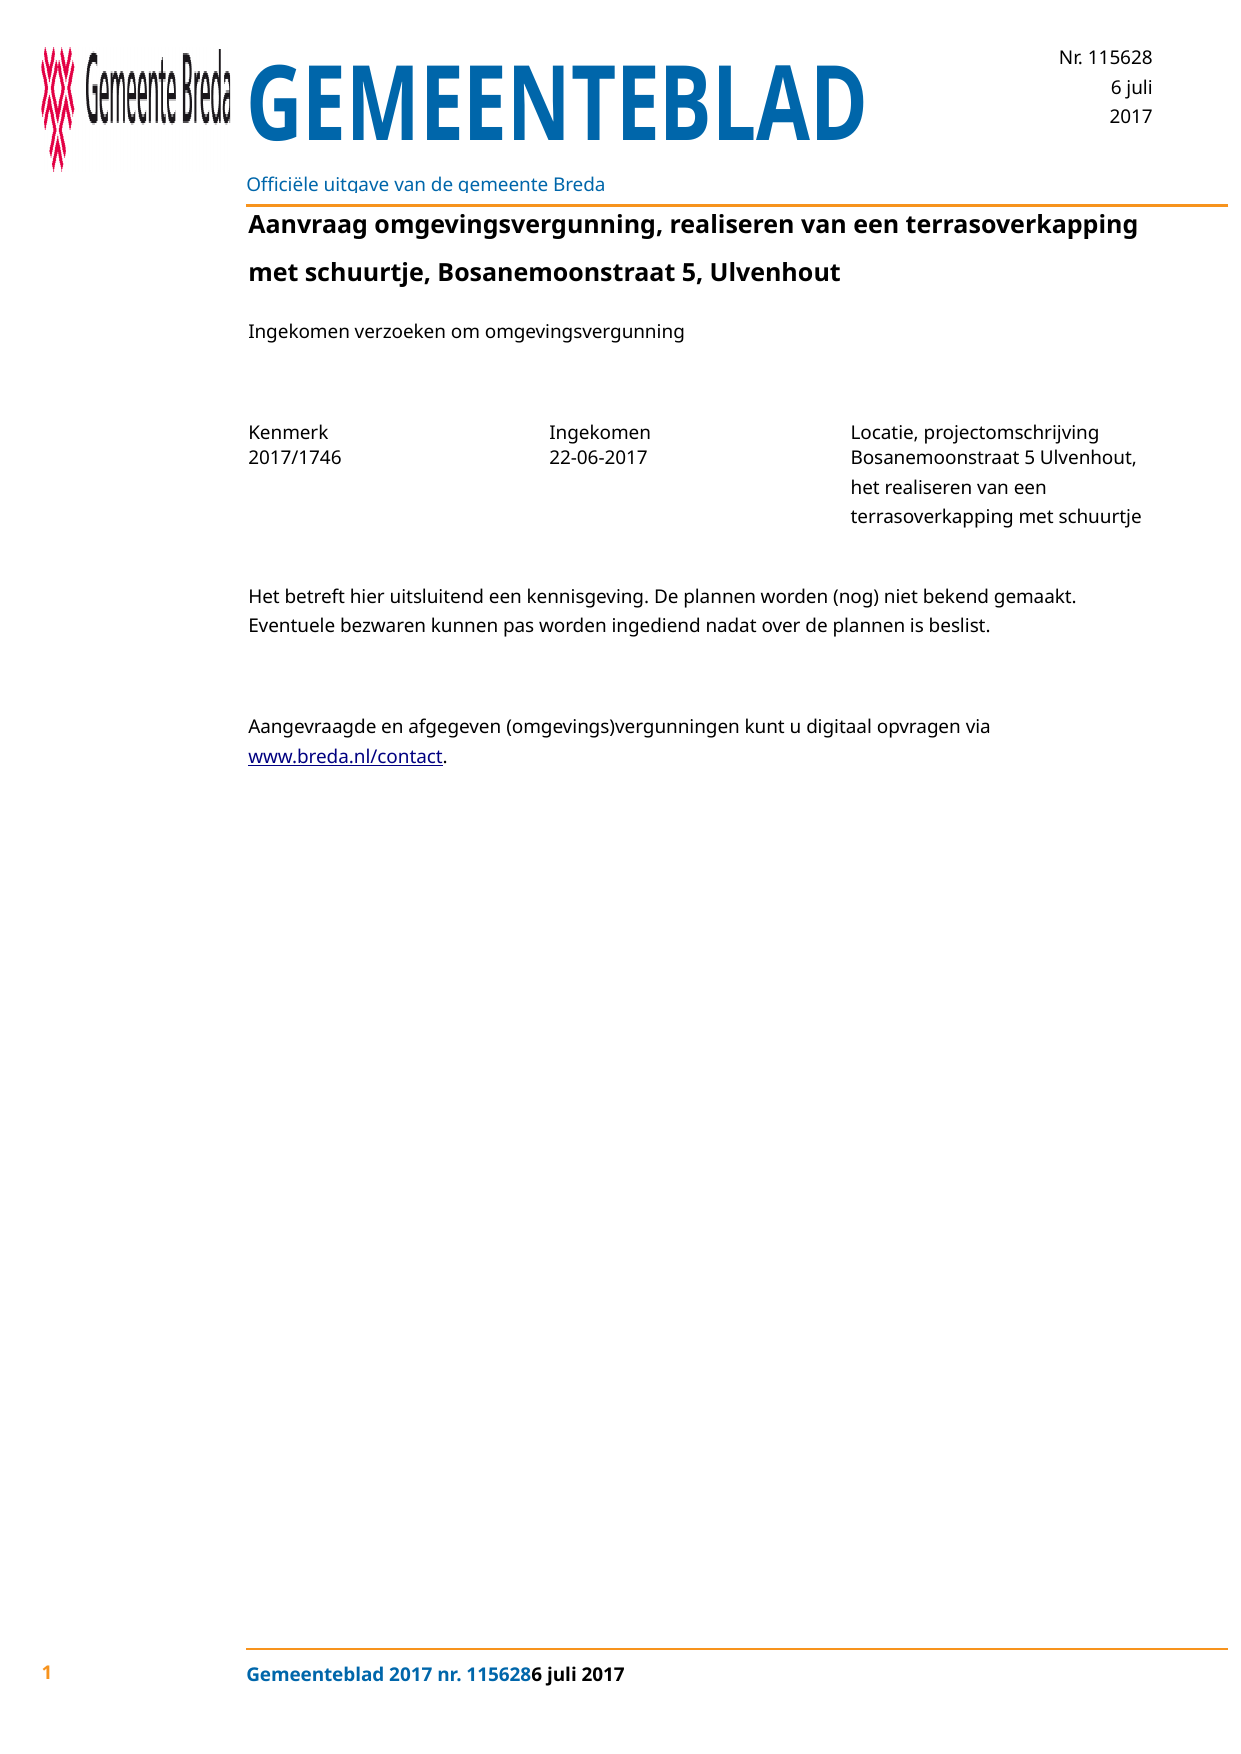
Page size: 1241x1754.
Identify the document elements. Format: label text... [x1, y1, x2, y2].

text Ingekomen verzoeken om omgevingsvergunning [248, 318, 1152, 344]
table_cell Bosanemoonstraat 5 Ulvenhout, het realiseren van een terrasoverkapping met schuurtje [850, 445, 1152, 529]
table_header Locatie, projectomschrijving [850, 419, 1152, 444]
picture [41, 47, 231, 172]
table_header Ingekomen [549, 419, 850, 444]
table_cell 22-06-2017 [549, 445, 850, 529]
text Het betreft hier uitsluitend een kennisgeving. De plannen worden (nog) niet bekend gemaakt. Eventuele bezwaren kunnen pas worden ingediend nadat over de plannen is beslist. [248, 583, 1152, 638]
table_cell 2017/1746 [248, 445, 549, 529]
table_header Kenmerk [248, 419, 549, 444]
text Aanvraag omgevingsvergunning, realiseren van een terrasoverkapping met schuurtje, Bosanemoonstraat 5, Ulvenhout [248, 207, 1152, 288]
text Aangevraagde en afgegeven (omgevings)vergunningen kunt u digitaal opvragen via www.breda.nl/contact. [248, 713, 1152, 769]
